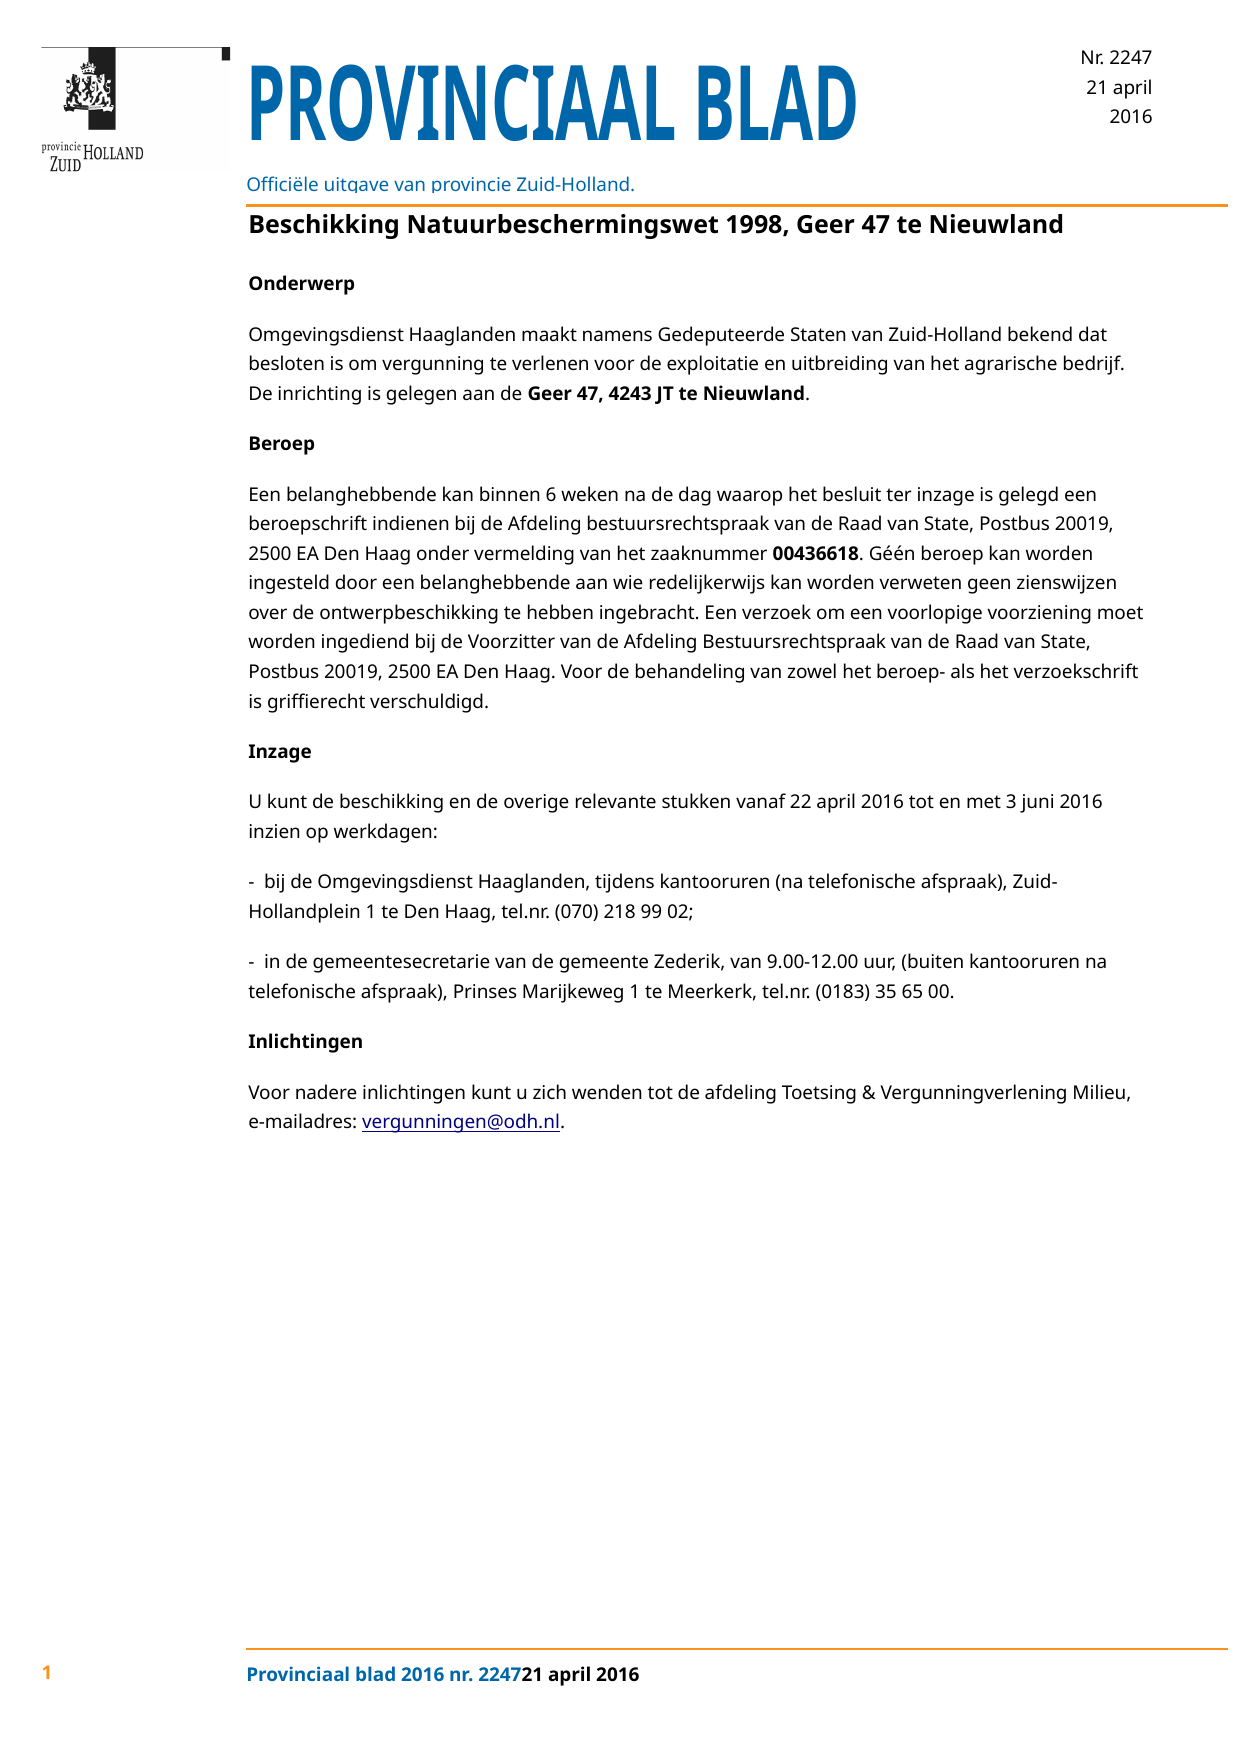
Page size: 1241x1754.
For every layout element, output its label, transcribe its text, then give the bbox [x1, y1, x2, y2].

text - bij de Omgevingsdienst Haaglanden, tijdens kantooruren (na telefonische afspraak), Zuid-Hollandplein 1 te Den Haag, tel.nr. (070) 218 99 02; [248, 869, 1152, 924]
text Voor nadere inlichtingen kunt u zich wenden tot de afdeling Toetsing & Vergunningverlening Milieu, e-mailadres: vergunningen@odh.nl. [248, 1079, 1152, 1134]
text Een belanghebbende kan binnen 6 weken na de dag waarop het besluit ter inzage is gelegd een beroepschrift indienen bij de Afdeling bestuursrechtspraak van de Raad van State, Postbus 20019, 2500 EA Den Haag onder vermelding van het zaaknummer 00436618. Géén beroep kan worden ingesteld door een belanghebbende aan wie redelijkerwijs kan worden verweten geen zienswijzen over de ontwerpbeschikking te hebben ingebracht. Een verzoek om een voorlopige voorziening moet worden ingediend bij de Voorzitter van de Afdeling Bestuursrechtspraak van de Raad van State, Postbus 20019, 2500 EA Den Haag. Voor de behandeling van zowel het beroep- als het verzoekschrift is griffierecht verschuldigd. [248, 481, 1152, 713]
text Beroep [248, 430, 1152, 456]
text - in de gemeentesecretarie van de gemeente Zederik, van 9.00-12.00 uur, (buiten kantooruren na telefonische afspraak), Prinses Marijkeweg 1 te Meerkerk, tel.nr. (0183) 35 65 00. [248, 949, 1152, 1004]
text Beschikking Natuurbeschermingswet 1998, Geer 47 te Nieuwland [248, 207, 1152, 241]
text Onderwerp [248, 270, 1152, 296]
text U kunt de beschikking en de overige relevante stukken vanaf 22 april 2016 tot en met 3 juni 2016 inzien op werkdagen: [248, 789, 1152, 844]
text Inlichtingen [248, 1029, 1152, 1054]
text Inzage [248, 738, 1152, 764]
picture [41, 47, 231, 172]
text Omgevingsdienst Haaglanden maakt namens Gedeputeerde Staten van Zuid-Holland bekend dat besloten is om vergunning te verlenen voor de exploitatie en uitbreiding van het agrarische bedrijf. De inrichting is gelegen aan de Geer 47, 4243 JT te Nieuwland. [248, 321, 1152, 406]
